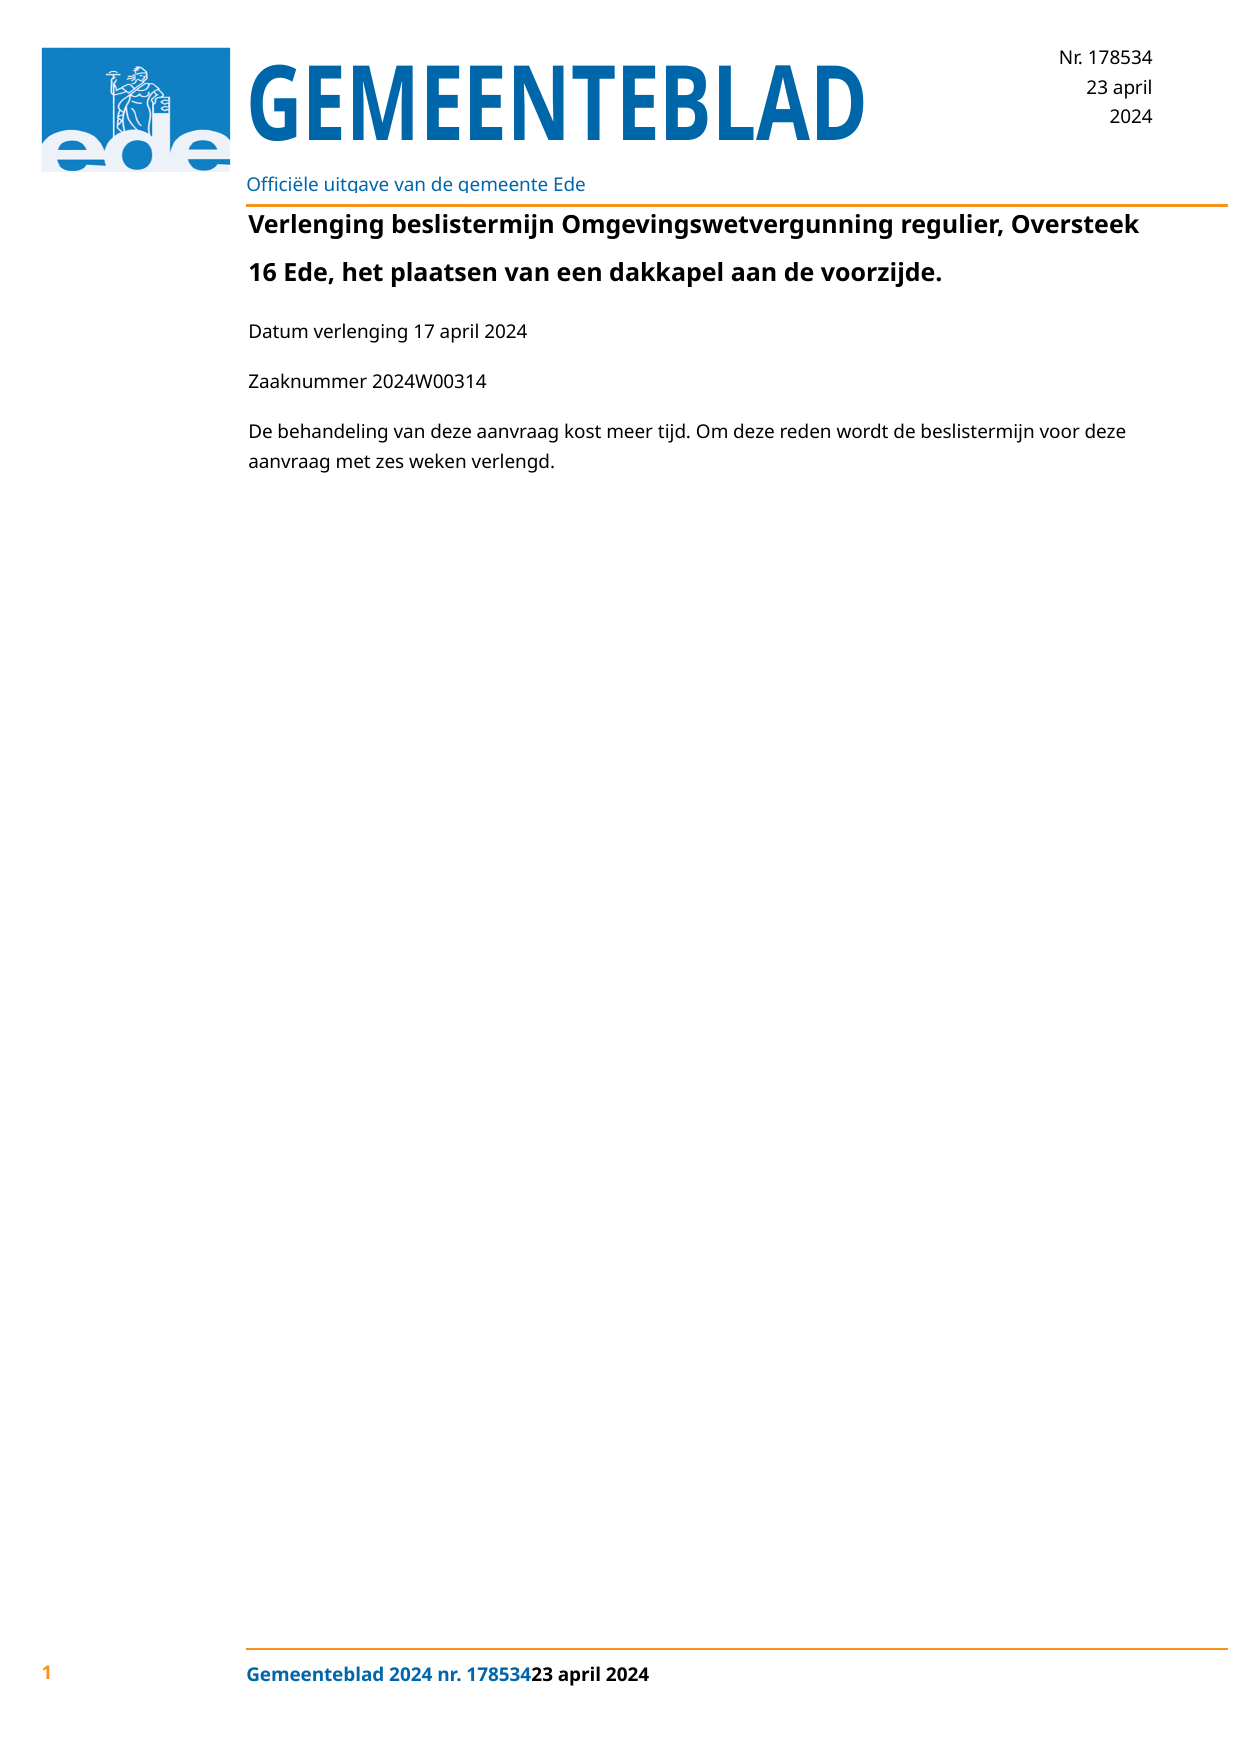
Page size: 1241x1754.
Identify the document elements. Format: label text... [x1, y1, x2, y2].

text Verlenging beslistermijn Omgevingswetvergunning regulier, Oversteek 16 Ede, het plaatsen van een dakkapel aan de voorzijde. [248, 207, 1152, 288]
text Zaaknummer 2024W00314 [248, 368, 1152, 394]
text De behandeling van deze aanvraag kost meer tijd. Om deze reden wordt de beslistermijn voor deze aanvraag met zes weken verlengd. [248, 419, 1152, 474]
picture [41, 47, 231, 172]
text Datum verlenging 17 april 2024 [248, 318, 1152, 344]
